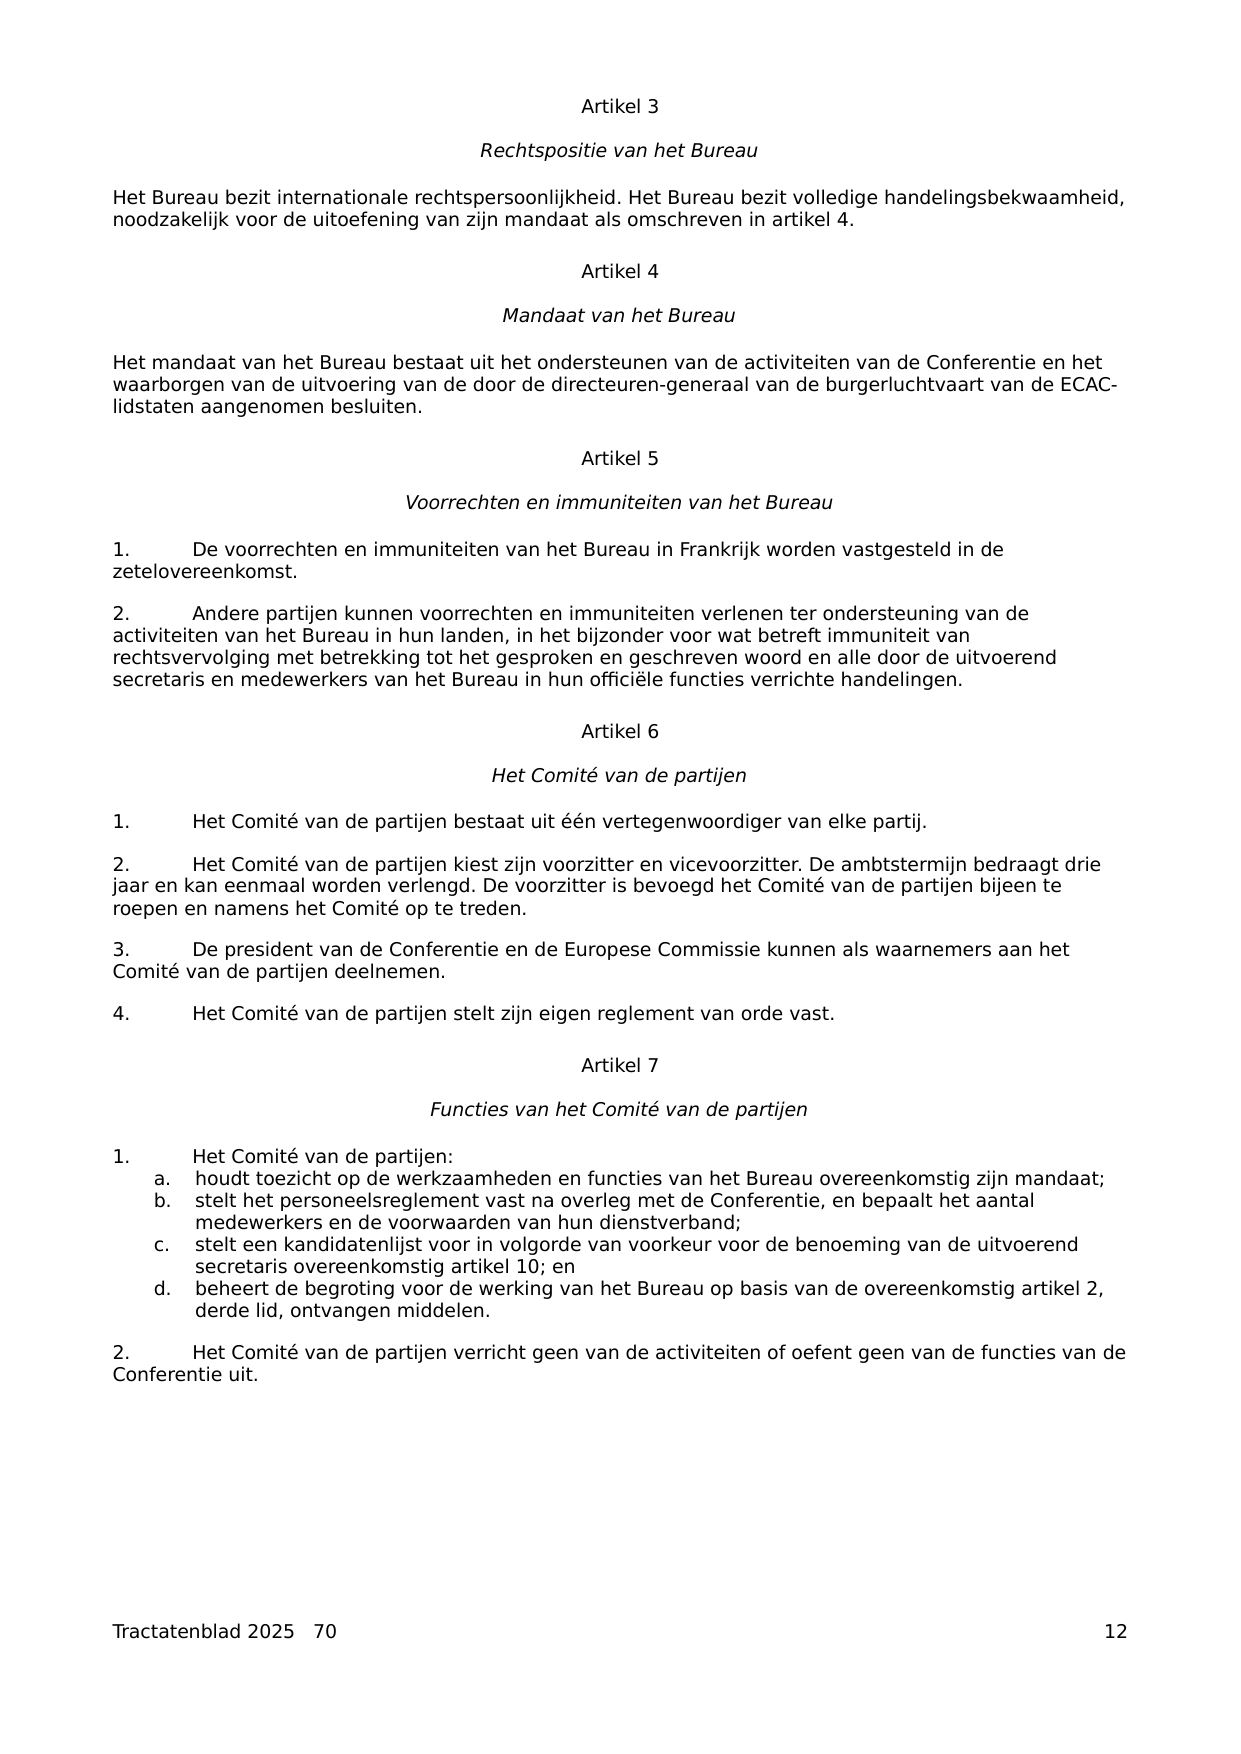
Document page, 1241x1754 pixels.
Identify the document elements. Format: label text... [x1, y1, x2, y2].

text d. beheert de begroting voor de werking van het Bureau op basis van de overeenkomstig artikel 2, derde lid, ontvangen middelen. [153, 1278, 1128, 1322]
text Het mandaat van het Bureau bestaat uit het ondersteunen van de activiteiten van de Conferentie en het waarborgen van de uitvoering van de door de directeuren-generaal van de burgerluchtvaart van de ECAC-lidstaten aangenomen besluiten. [112, 352, 1128, 418]
text 2. Andere partijen kunnen voorrechten en immuniteiten verlenen ter ondersteuning van de activiteiten van het Bureau in hun landen, in het bijzonder voor wat betreft immuniteit van rechtsvervolging met betrekking tot het gesproken en geschreven woord en alle door de uitvoerend secretaris en medewerkers van het Bureau in hun officiële functies verrichte handelingen. [112, 603, 1128, 691]
text c. stelt een kandidatenlijst voor in volgorde van voorkeur voor de benoeming van de uitvoerend secretaris overeenkomstig artikel 10; en [153, 1234, 1128, 1278]
text 3. De president van de Conferentie en de Europese Commissie kunnen als waarnemers aan het Comité van de partijen deelnemen. [112, 939, 1128, 983]
text a. houdt toezicht op de werkzaamheden en functies van het Bureau overeenkomstig zijn mandaat; [153, 1168, 1128, 1190]
text Het Bureau bezit internationale rechtspersoonlijkheid. Het Bureau bezit volledige handelingsbekwaamheid, noodzakelijk voor de uitoefening van zijn mandaat als omschreven in artikel 4. [112, 187, 1128, 231]
text 1. Het Comité van de partijen: [112, 1146, 1128, 1168]
text b. stelt het personeelsreglement vast na overleg met de Conferentie, en bepaalt het aantal medewerkers en de voorwaarden van hun dienstverband; [153, 1190, 1128, 1234]
subtitle Artikel 7 Functies van het Comité van de partijen [112, 1055, 1128, 1121]
text 2. Het Comité van de partijen verricht geen van de activiteiten of oefent geen van de functies van de Conferentie uit. [112, 1342, 1128, 1386]
subtitle Artikel 5 Voorrechten en immuniteiten van het Bureau [112, 448, 1128, 514]
subtitle Artikel 4 Mandaat van het Bureau [112, 261, 1128, 327]
text 1. Het Comité van de partijen bestaat uit één vertegenwoordiger van elke partij. [112, 811, 1128, 833]
subtitle Artikel 3 Rechtspositie van het Bureau [112, 96, 1128, 162]
text 2. Het Comité van de partijen kiest zijn voorzitter en vicevoorzitter. De ambtstermijn bedraagt drie jaar en kan eenmaal worden verlengd. De voorzitter is bevoegd het Comité van de partijen bijeen te roepen en namens het Comité op te treden. [112, 853, 1128, 919]
subtitle Artikel 6 Het Comité van de partijen [112, 721, 1128, 786]
text 4. Het Comité van de partijen stelt zijn eigen reglement van orde vast. [112, 1003, 1128, 1025]
text 1. De voorrechten en immuniteiten van het Bureau in Frankrijk worden vastgesteld in de zetelovereenkomst. [112, 539, 1128, 583]
